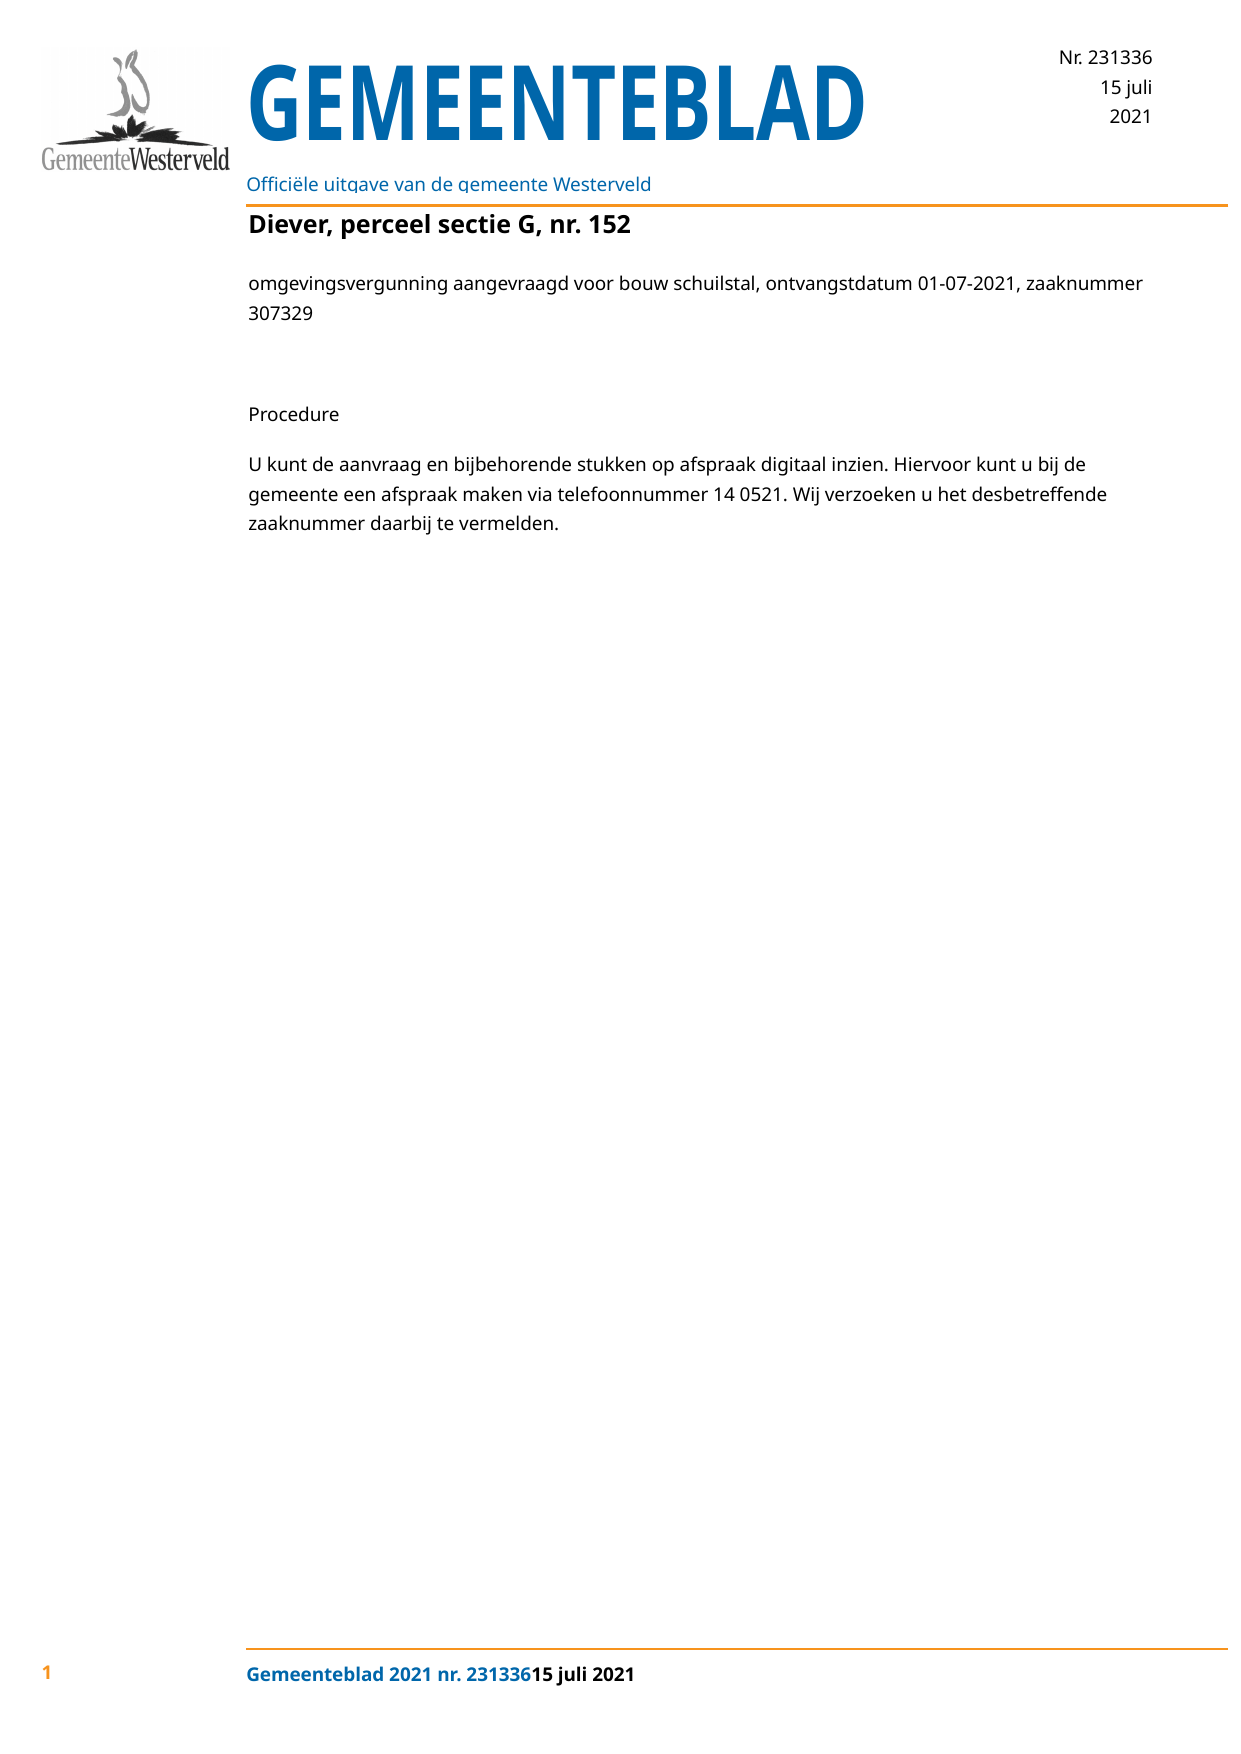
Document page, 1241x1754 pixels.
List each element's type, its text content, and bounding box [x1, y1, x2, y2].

text omgevingsvergunning aangevraagd voor bouw schuilstal, ontvangstdatum 01-07-2021, zaaknummer 307329 [248, 270, 1152, 326]
text Procedure [248, 401, 1152, 426]
text Diever, perceel sectie G, nr. 152 [248, 207, 1152, 241]
text U kunt de aanvraag en bijbehorende stukken op afspraak digitaal inzien. Hiervoor kunt u bij de gemeente een afspraak maken via telefoonnummer 14 0521. Wij verzoeken u het desbetreffende zaaknummer daarbij te vermelden. [248, 451, 1152, 536]
picture [41, 47, 231, 172]
